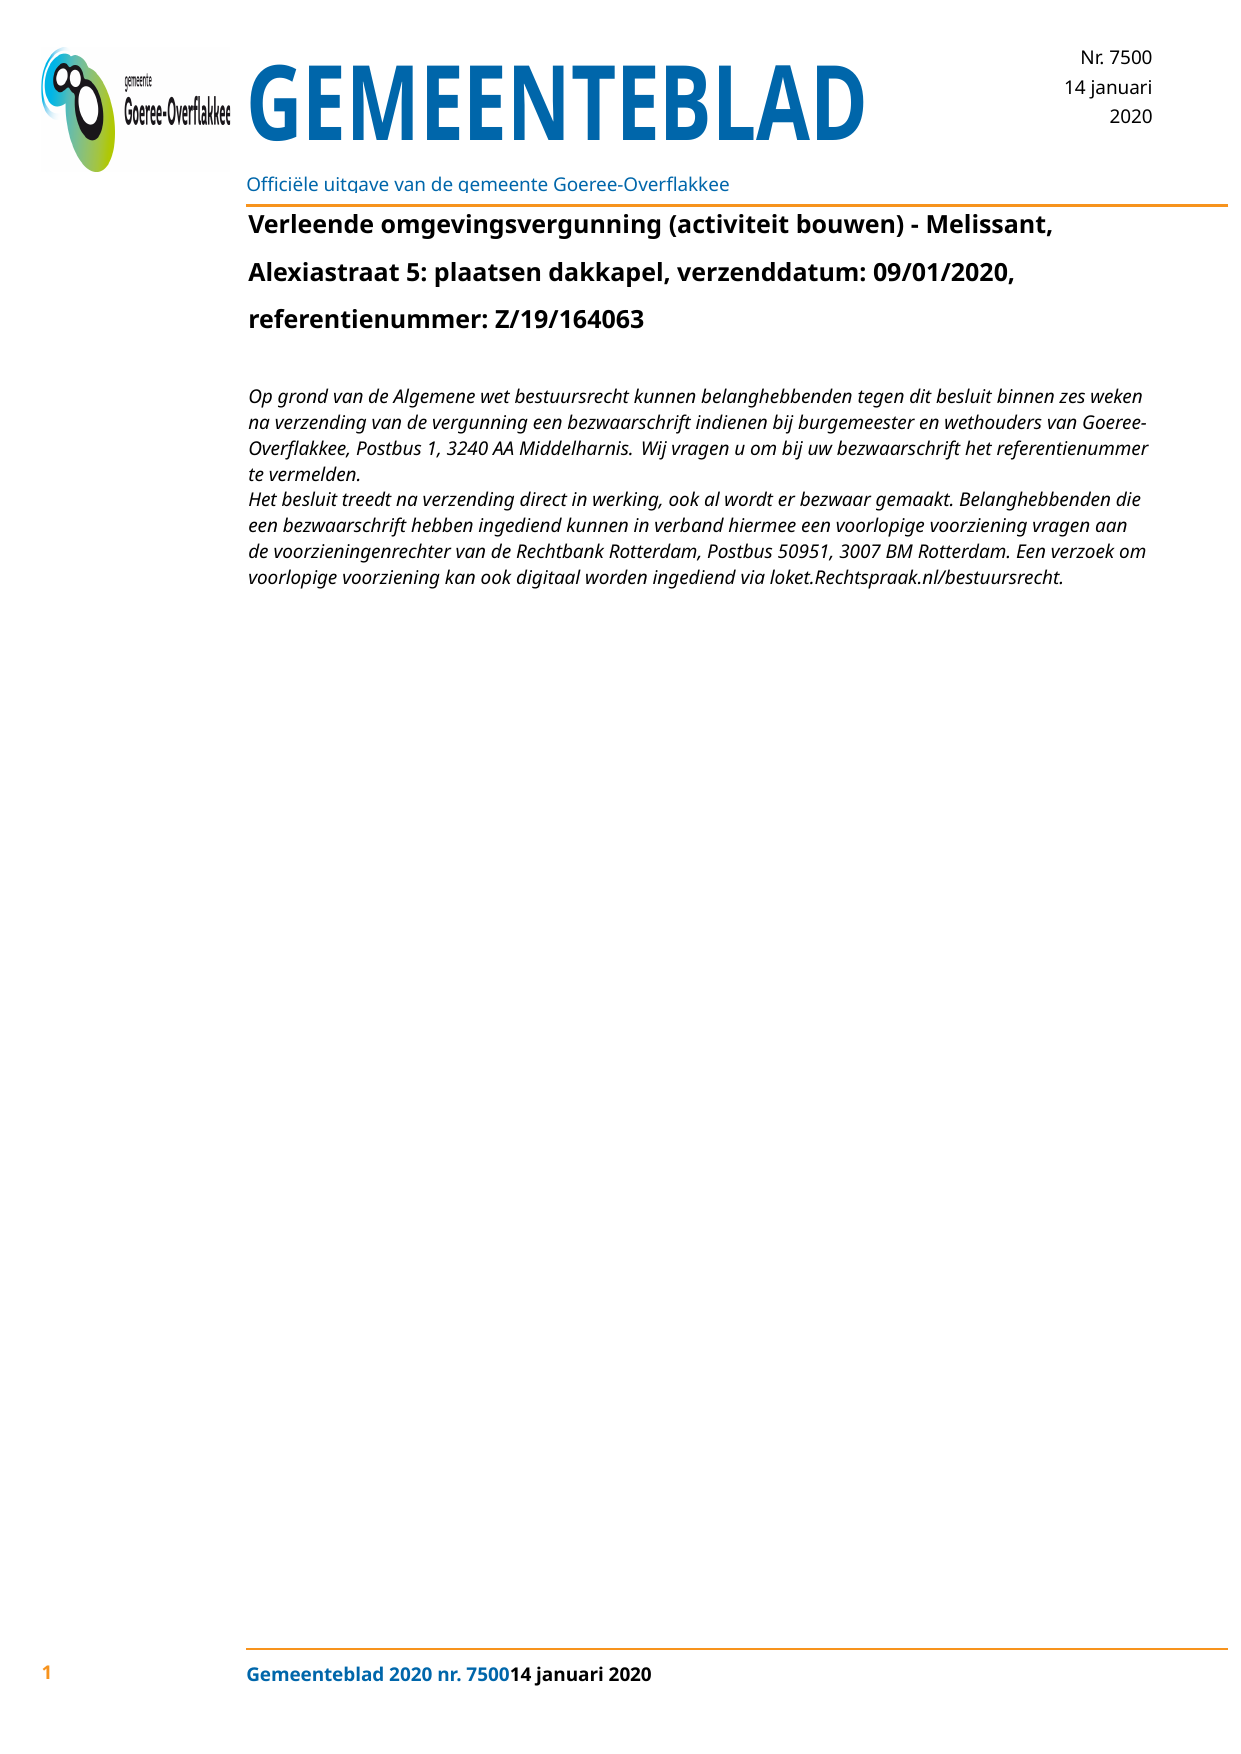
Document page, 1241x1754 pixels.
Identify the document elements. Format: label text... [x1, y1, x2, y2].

text Op grond van de Algemene wet bestuursrecht kunnen belanghebbenden tegen dit besluit binnen zes weken na verzending van de vergunning een bezwaarschrift indienen bij burgemeester en wethouders van Goeree-Overflakkee, Postbus 1, 3240 AA Middelharnis. Wij vragen u om bij uw bezwaarschrift het referentienummer te vermelden. [248, 384, 1152, 487]
picture [41, 47, 231, 172]
text Het besluit treedt na verzending direct in werking, ook al wordt er bezwaar gemaakt. Belanghebbenden die een bezwaarschrift hebben ingediend kunnen in verband hiermee een voorlopige voorziening vragen aan de voorzieningenrechter van de Rechtbank Rotterdam, Postbus 50951, 3007 BM Rotterdam. Een verzoek om voorlopige voorziening kan ook digitaal worden ingediend via loket.Rechtspraak.nl/bestuursrecht. [248, 487, 1152, 589]
text Verleende omgevingsvergunning (activiteit bouwen) - Melissant, Alexiastraat 5: plaatsen dakkapel, verzenddatum: 09/01/2020, referentienummer: Z/19/164063 [248, 207, 1152, 336]
